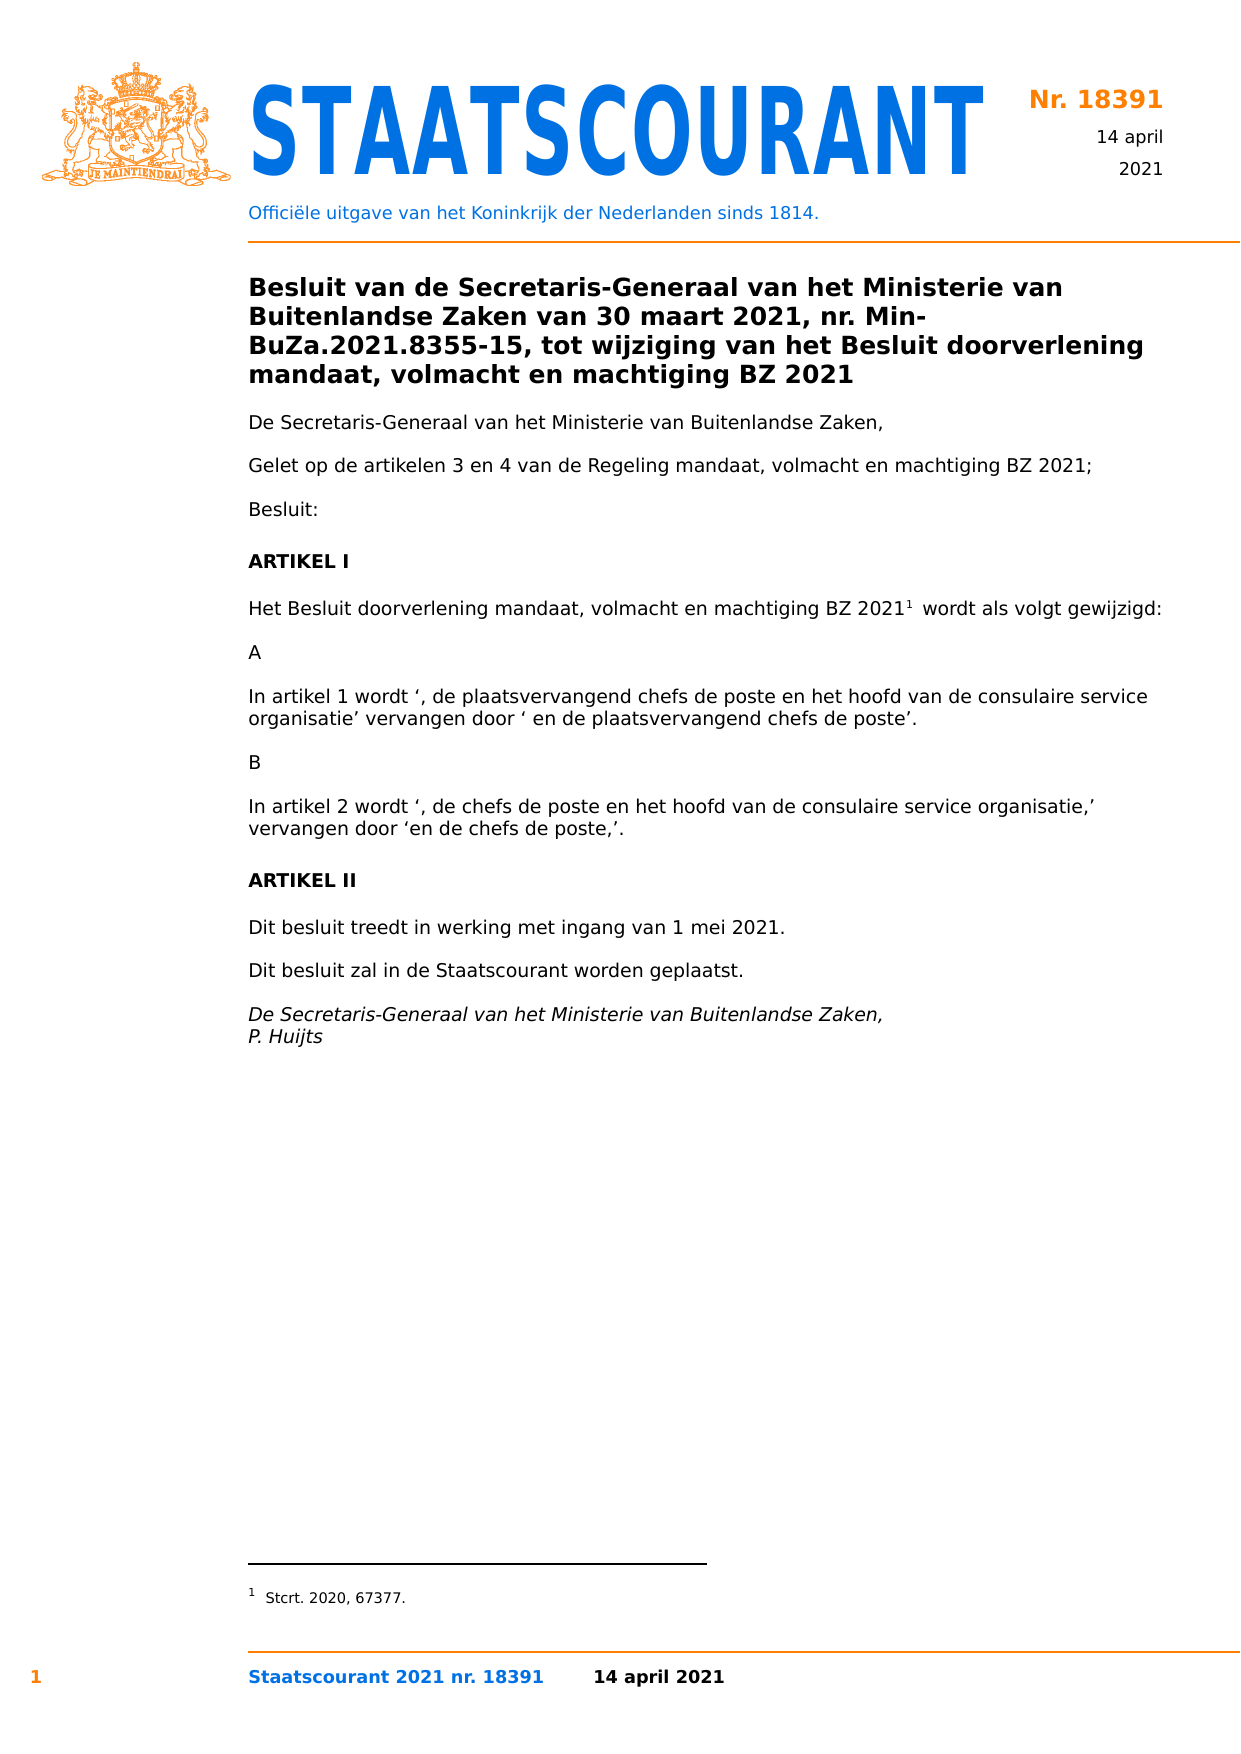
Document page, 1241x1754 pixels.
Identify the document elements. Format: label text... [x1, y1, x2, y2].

text B [248, 752, 1163, 774]
subtitle Besluit van de Secretaris-Generaal van het Ministerie van Buitenlandse Zaken van 30 maart 2021, nr. Min-BuZa.2021.8355-15, tot wijziging van het Besluit doorverlening mandaat, volmacht en machtiging BZ 2021 [248, 273, 1163, 390]
table_header STAATSCOURANT [248, 62, 998, 203]
text In artikel 1 wordt ‘, de plaatsvervangend chefs de poste en het hoofd van de consulaire service organisatie’ vervangen door ‘ en de plaatsvervangend chefs de poste’. [248, 686, 1163, 730]
text Dit besluit zal in de Staatscourant worden geplaatst. [248, 960, 1163, 982]
text Besluit: [248, 499, 1163, 521]
picture [41, 62, 231, 186]
table_header [25, 62, 248, 241]
text A [248, 642, 1163, 664]
text Dit besluit treedt in werking met ingang van 1 mei 2021. [248, 917, 1163, 938]
text In artikel 2 wordt ‘, de chefs de poste en het hoofd van de consulaire service organisatie,’ vervangen door ‘en de chefs de poste,’. [248, 796, 1163, 839]
text Het Besluit doorverlening mandaat, volmacht en machtiging BZ 2021 wordt als volgt gewijzigd: [248, 598, 1163, 620]
subtitle ARTIKEL I [248, 551, 1163, 573]
text De Secretaris-Generaal van het Ministerie van Buitenlandse Zaken, [248, 412, 1163, 433]
table_cell 14 april [998, 121, 1240, 153]
text Stcrt. 2020, 67377. [248, 1586, 1163, 1608]
text De Secretaris-Generaal van het Ministerie van Buitenlandse Zaken, P. Huijts [248, 1004, 1163, 1048]
table_cell Officiële uitgave van het Koninkrijk der Nederlanden sinds 1814. [248, 203, 1240, 241]
table_cell 2021 [998, 153, 1240, 203]
text Gelet op de artikelen 3 en 4 van de Regeling mandaat, volmacht en machtiging BZ 2021; [248, 455, 1163, 477]
table_header Nr. 18391 [998, 62, 1240, 121]
subtitle ARTIKEL II [248, 869, 1163, 892]
